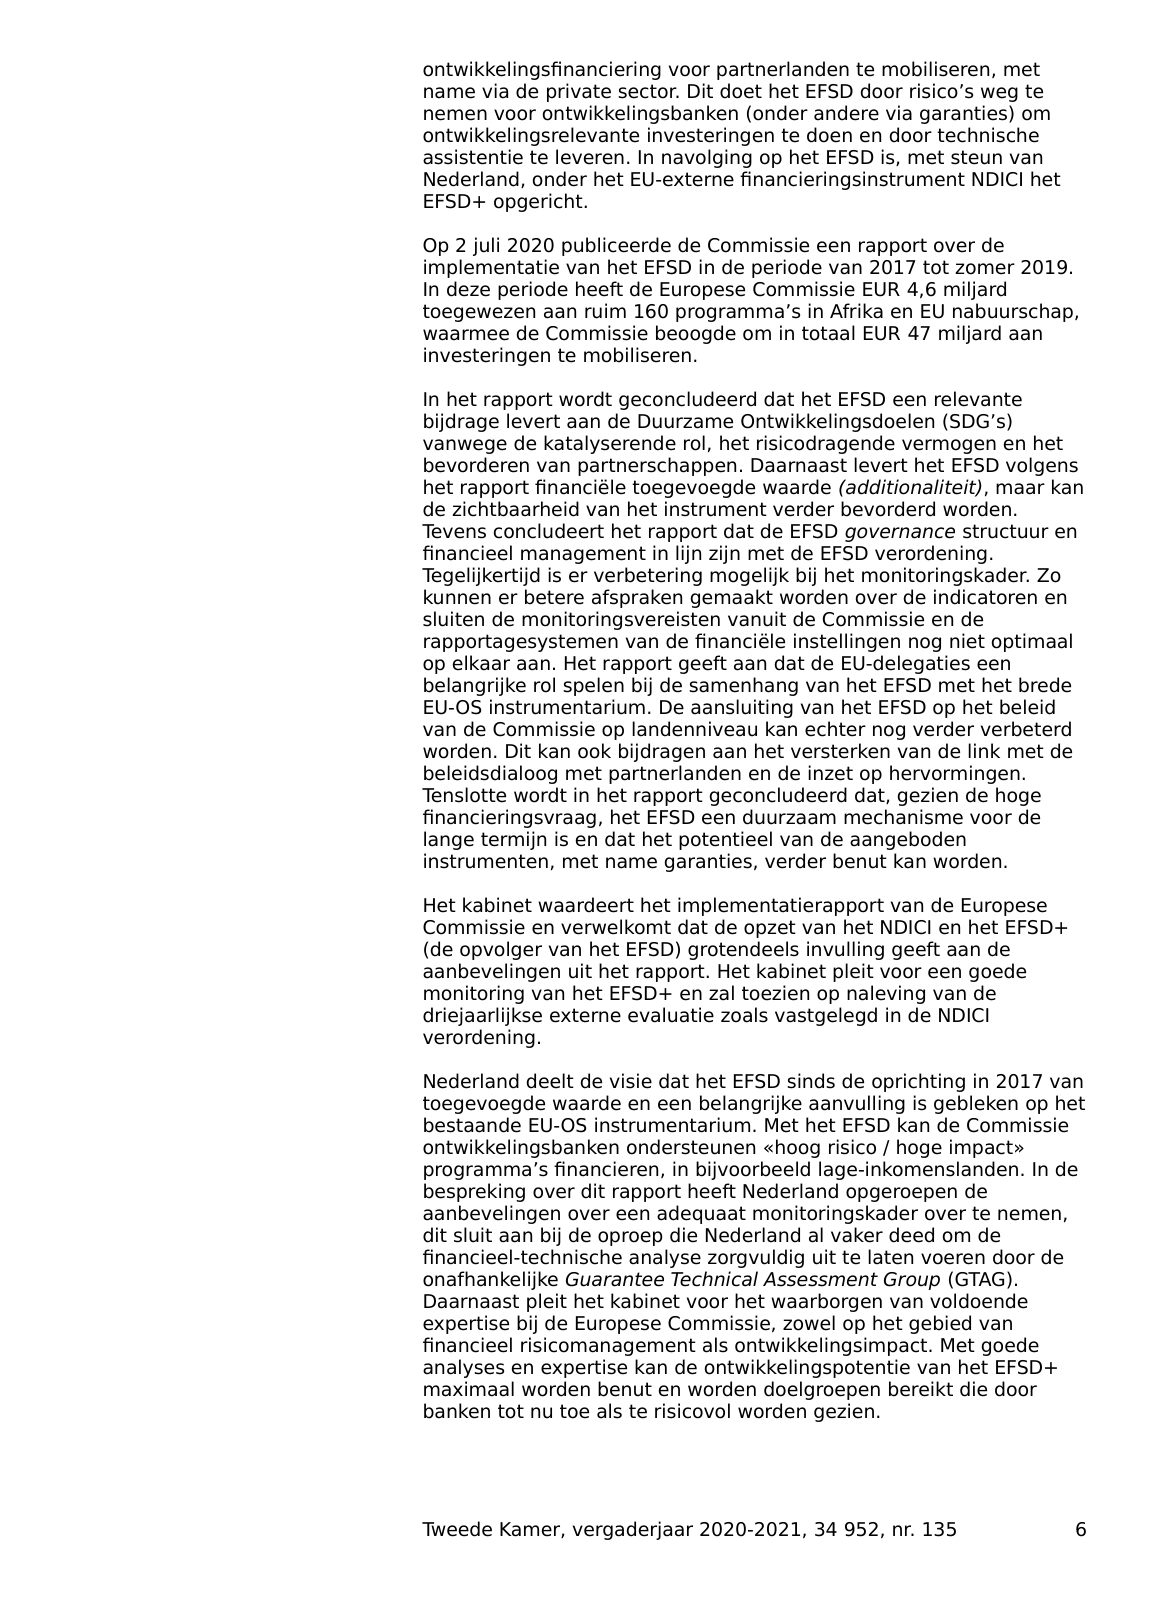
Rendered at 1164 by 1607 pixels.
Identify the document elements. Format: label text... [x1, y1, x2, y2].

text ontwikkelingsfinanciering voor partnerlanden te mobiliseren, met name via de private sector. Dit doet het EFSD door risico’s weg te nemen voor ontwikkelingsbanken (onder andere via garanties) om ontwikkelingsrelevante investeringen te doen en door technische assistentie te leveren. In navolging op het EFSD is, met steun van Nederland, onder het EU-externe financieringsinstrument NDICI het EFSD+ opgericht. [422, 59, 1087, 213]
text Op 2 juli 2020 publiceerde de Commissie een rapport over de implementatie van het EFSD in de periode van 2017 tot zomer 2019. In deze periode heeft de Europese Commissie EUR 4,6 miljard toegewezen aan ruim 160 programma’s in Afrika en EU nabuurschap, waarmee de Commissie beoogde om in totaal EUR 47 miljard aan investeringen te mobiliseren. [422, 235, 1087, 367]
text Het kabinet waardeert het implementatierapport van de Europese Commissie en verwelkomt dat de opzet van het NDICI en het EFSD+ (de opvolger van het EFSD) grotendeels invulling geeft aan de aanbevelingen uit het rapport. Het kabinet pleit voor een goede monitoring van het EFSD+ en zal toezien op naleving van de driejaarlijkse externe evaluatie zoals vastgelegd in de NDICI verordening. [422, 895, 1087, 1049]
text In het rapport wordt geconcludeerd dat het EFSD een relevante bijdrage levert aan de Duurzame Ontwikkelingsdoelen (SDG’s) vanwege de katalyserende rol, het risicodragende vermogen en het bevorderen van partnerschappen. Daarnaast levert het EFSD volgens het rapport financiële toegevoegde waarde (additionaliteit), maar kan de zichtbaarheid van het instrument verder bevorderd worden. Tevens concludeert het rapport dat de EFSD governance structuur en financieel management in lijn zijn met de EFSD verordening. Tegelijkertijd is er verbetering mogelijk bij het monitoringskader. Zo kunnen er betere afspraken gemaakt worden over de indicatoren en sluiten de monitoringsvereisten vanuit de Commissie en de rapportagesystemen van de financiële instellingen nog niet optimaal op elkaar aan. Het rapport geeft aan dat de EU-delegaties een belangrijke rol spelen bij de samenhang van het EFSD met het brede EU-OS instrumentarium. De aansluiting van het EFSD op het beleid van de Commissie op landenniveau kan echter nog verder verbeterd worden. Dit kan ook bijdragen aan het versterken van de link met de beleidsdialoog met partnerlanden en de inzet op hervormingen. Tenslotte wordt in het rapport geconcludeerd dat, gezien de hoge financieringsvraag, het EFSD een duurzaam mechanisme voor de lange termijn is en dat het potentieel van de aangeboden instrumenten, met name garanties, verder benut kan worden. [422, 389, 1087, 873]
text Nederland deelt de visie dat het EFSD sinds de oprichting in 2017 van toegevoegde waarde en een belangrijke aanvulling is gebleken op het bestaande EU-OS instrumentarium. Met het EFSD kan de Commissie ontwikkelingsbanken ondersteunen «hoog risico / hoge impact» programma’s financieren, in bijvoorbeeld lage-inkomenslanden. In de bespreking over dit rapport heeft Nederland opgeroepen de aanbevelingen over een adequaat monitoringskader over te nemen, dit sluit aan bij de oproep die Nederland al vaker deed om de financieel-technische analyse zorgvuldig uit te laten voeren door de onafhankelijke Guarantee Technical Assessment Group (GTAG). Daarnaast pleit het kabinet voor het waarborgen van voldoende expertise bij de Europese Commissie, zowel op het gebied van financieel risicomanagement als ontwikkelingsimpact. Met goede analyses en expertise kan de ontwikkelingspotentie van het EFSD+ maximaal worden benut en worden doelgroepen bereikt die door banken tot nu toe als te risicovol worden gezien. [422, 1071, 1087, 1423]
